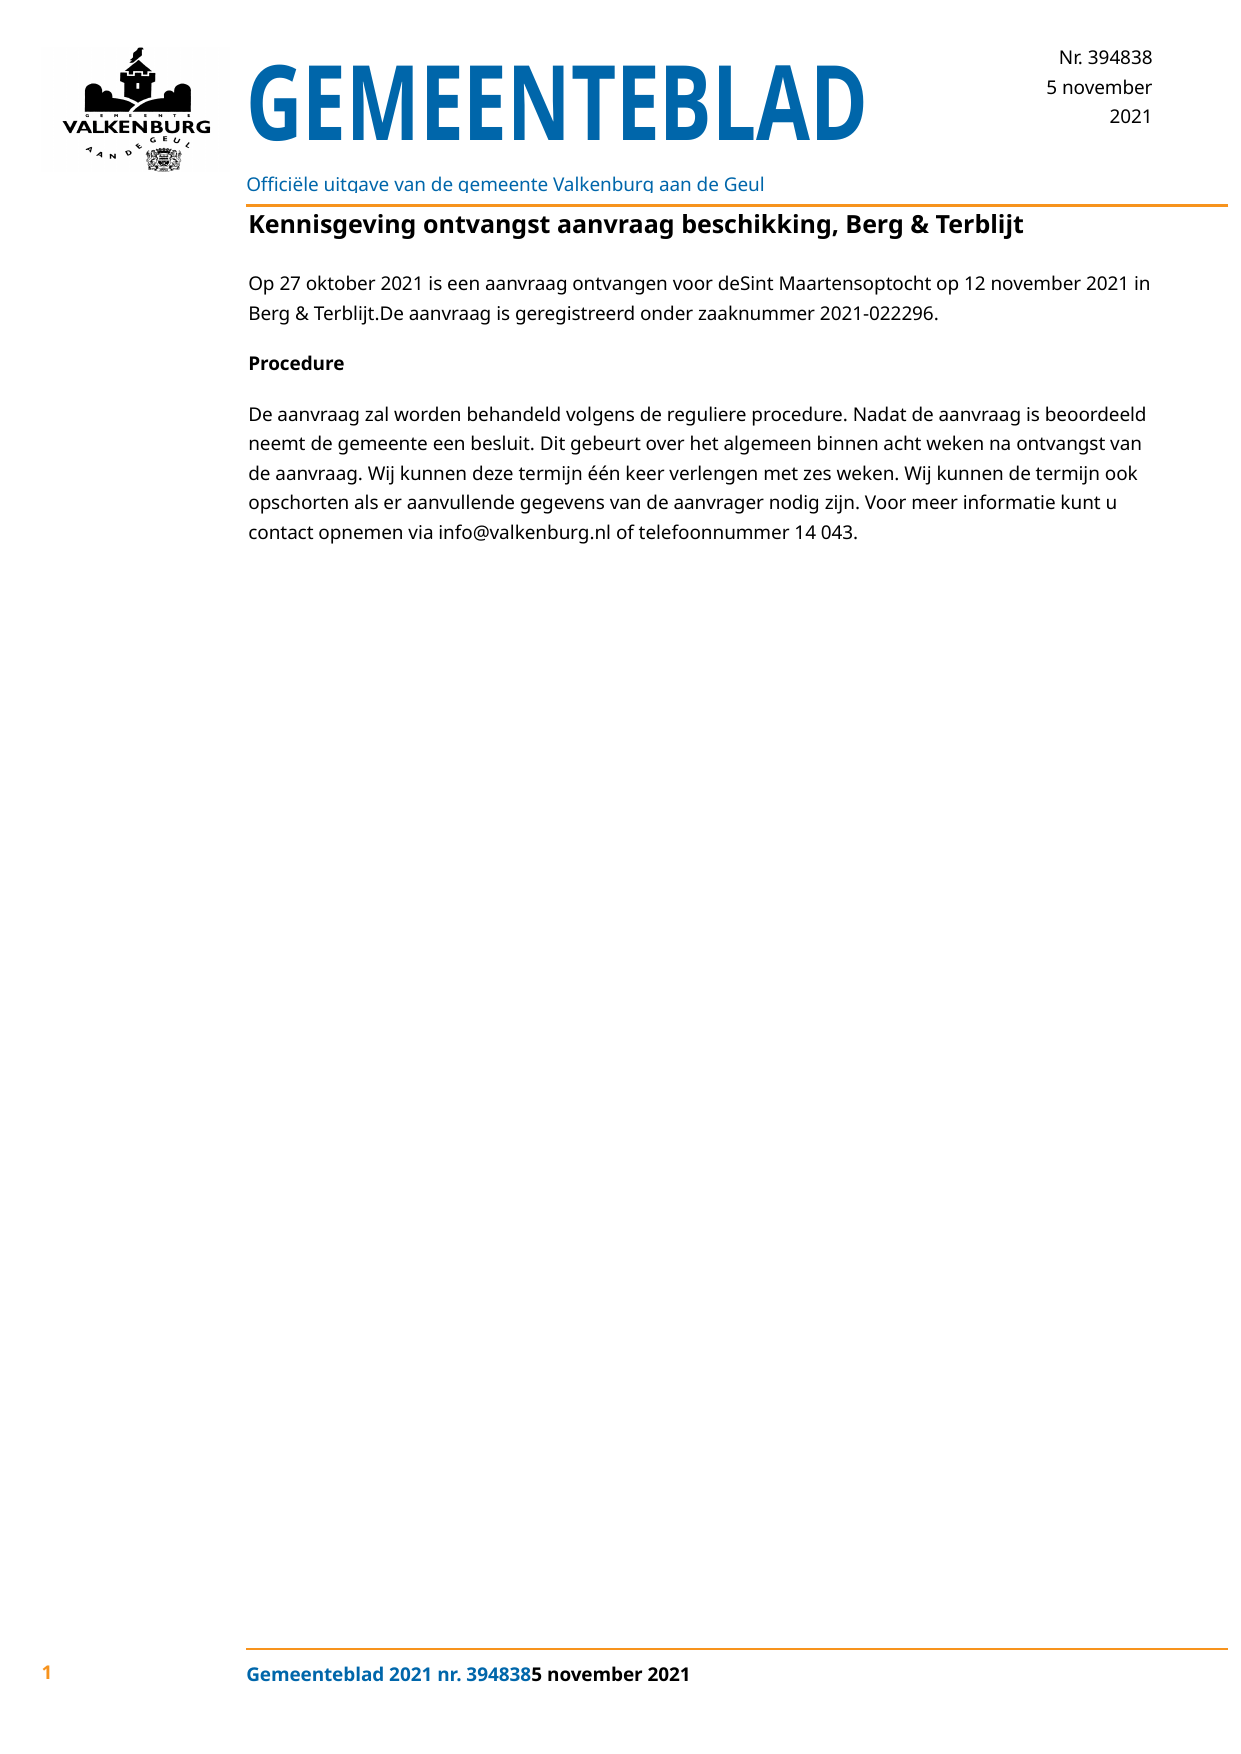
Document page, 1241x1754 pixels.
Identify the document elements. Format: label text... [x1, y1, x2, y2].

picture [41, 47, 231, 172]
text De aanvraag zal worden behandeld volgens de reguliere procedure. Nadat de aanvraag is beoordeeld neemt de gemeente een besluit. Dit gebeurt over het algemeen binnen acht weken na ontvangst van de aanvraag. Wij kunnen deze termijn één keer verlengen met zes weken. Wij kunnen de termijn ook opschorten als er aanvullende gegevens van de aanvrager nodig zijn. Voor meer informatie kunt u contact opnemen via info@valkenburg.nl of telefoonnummer 14 043. [248, 401, 1152, 545]
text Kennisgeving ontvangst aanvraag beschikking, Berg & Terblijt [248, 207, 1152, 241]
text Op 27 oktober 2021 is een aanvraag ontvangen voor deSint Maartensoptocht op 12 november 2021 in Berg & Terblijt.De aanvraag is geregistreerd onder zaaknummer 2021-022296. [248, 270, 1152, 326]
text Procedure [248, 350, 1152, 376]
